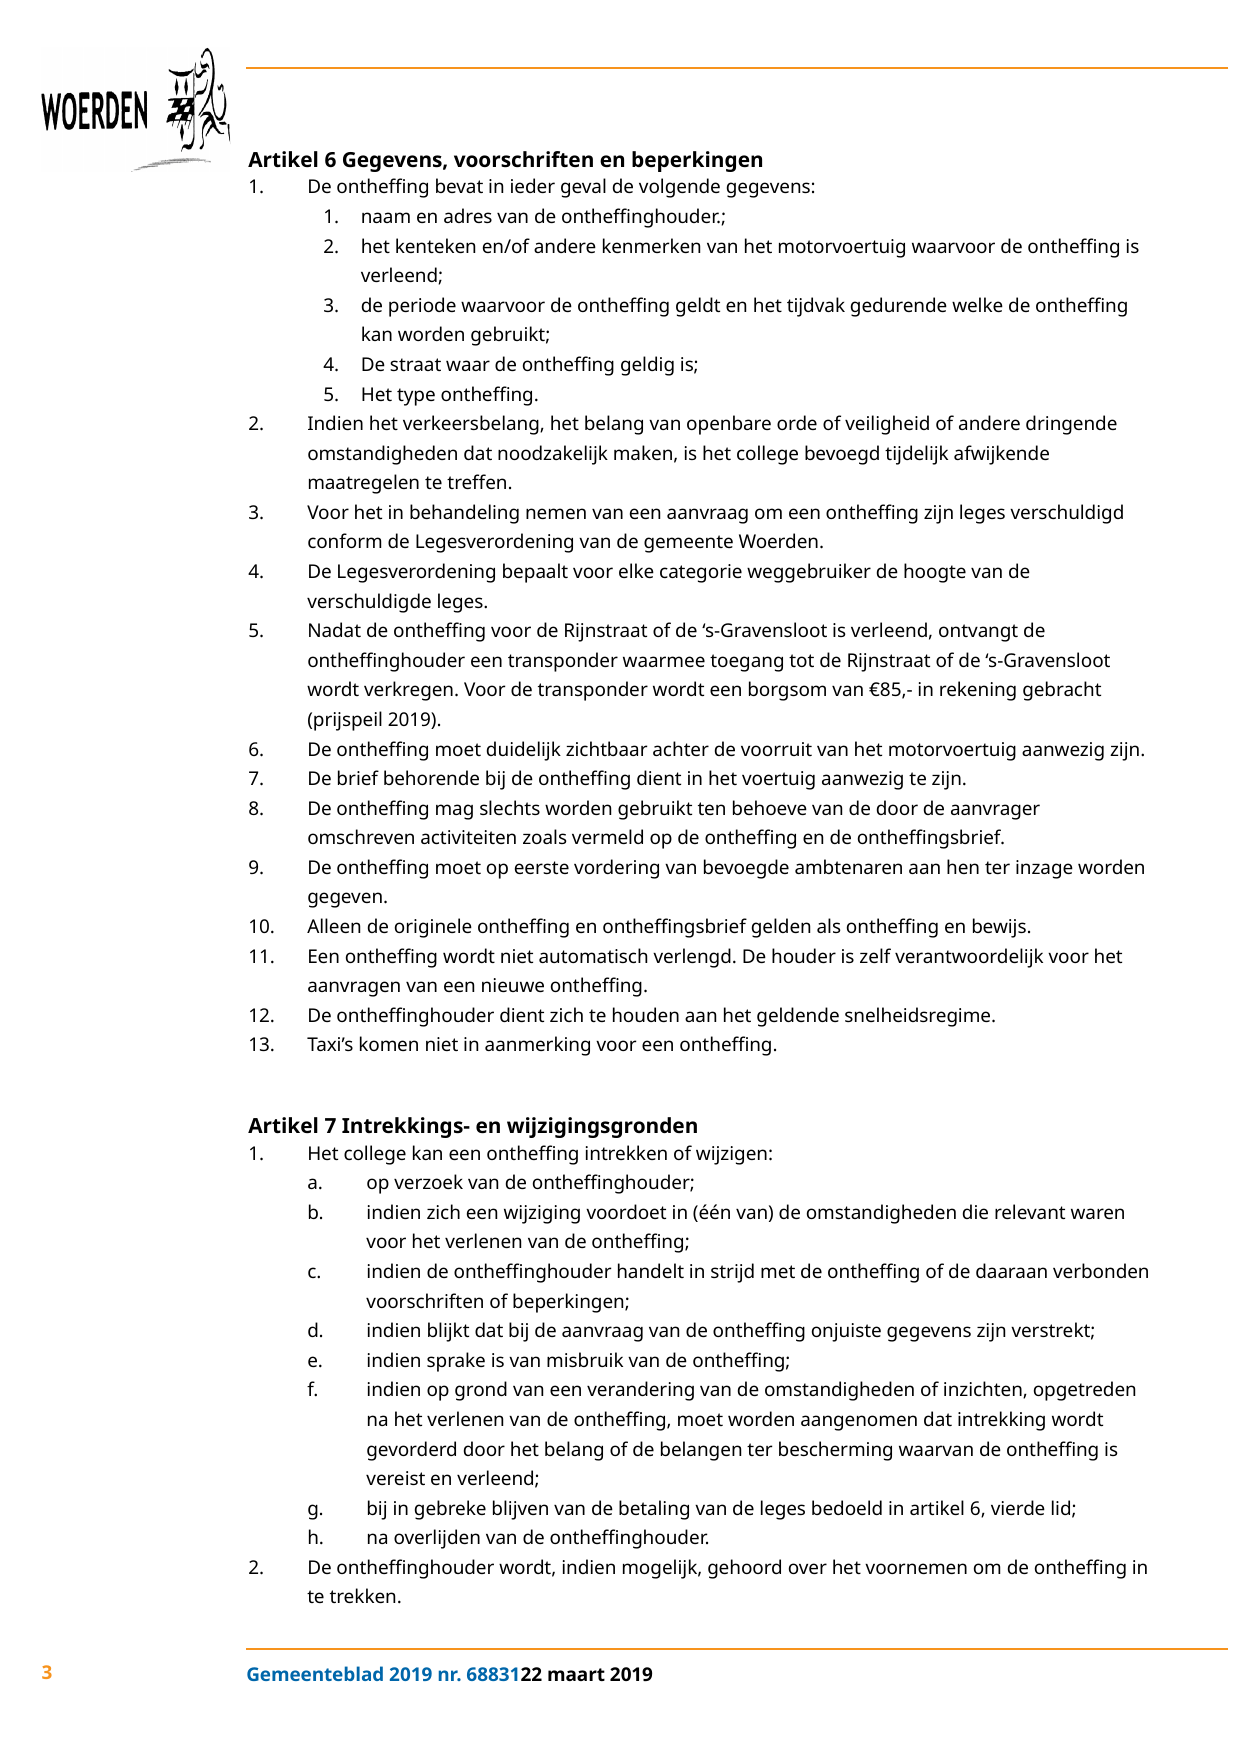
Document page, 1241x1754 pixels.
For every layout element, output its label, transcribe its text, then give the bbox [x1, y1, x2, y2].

list indien blijkt dat bij de aanvraag van de ontheffing onjuiste gegevens zijn verstrekt; [307, 1317, 1152, 1343]
list De ontheffing moet op eerste vordering van bevoegde ambtenaren aan hen ter inzage worden gegeven. [248, 854, 1152, 909]
text Artikel 7 Intrekkings- en wijzigingsgronden [248, 1112, 1152, 1140]
list De Legesverordening bepaalt voor elke categorie weggebruiker de hoogte van de verschuldigde leges. [248, 558, 1152, 613]
list Voor het in behandeling nemen van een aanvraag om een ontheffing zijn leges verschuldigd conform de Legesverordening van de gemeente Woerden. [248, 499, 1152, 554]
list het kenteken en/of andere kenmerken van het motorvoertuig waarvoor de ontheffing is verleend; [323, 233, 1152, 288]
list De ontheffing bevat in ieder geval de volgende gegevens: [248, 174, 1152, 199]
list Taxi’s komen niet in aanmerking voor een ontheffing. [248, 1032, 1152, 1057]
list op verzoek van de ontheffinghouder; [307, 1169, 1152, 1195]
picture [41, 47, 231, 172]
list De brief behorende bij de ontheffing dient in het voertuig aanwezig te zijn. [248, 765, 1152, 791]
text Artikel 6 Gegevens, voorschriften en beperkingen [248, 145, 1152, 174]
list De ontheffing mag slechts worden gebruikt ten behoeve van de door de aanvrager omschreven activiteiten zoals vermeld op de ontheffing en de ontheffingsbrief. [248, 795, 1152, 850]
list bij in gebreke blijven van de betaling van de leges bedoeld in artikel 6, vierde lid; [307, 1495, 1152, 1521]
list indien zich een wijziging voordoet in (één van) de omstandigheden die relevant waren voor het verlenen van de ontheffing; [307, 1199, 1152, 1254]
list naam en adres van de ontheffinghouder.; [323, 203, 1152, 229]
list de periode waarvoor de ontheffing geldt en het tijdvak gedurende welke de ontheffing kan worden gebruikt; [323, 292, 1152, 347]
list Het college kan een ontheffing intrekken of wijzigen: [248, 1140, 1152, 1166]
list De straat waar de ontheffing geldig is; [323, 351, 1152, 377]
list De ontheffinghouder wordt, indien mogelijk, gehoord over het voornemen om de ontheffing in te trekken. [248, 1554, 1152, 1609]
list Een ontheffing wordt niet automatisch verlengd. De houder is zelf verantwoordelijk voor het aanvragen van een nieuwe ontheffing. [248, 943, 1152, 998]
list Het type ontheffing. [323, 381, 1152, 406]
list indien sprake is van misbruik van de ontheffing; [307, 1347, 1152, 1373]
list indien de ontheffinghouder handelt in strijd met de ontheffing of de daaraan verbonden voorschriften of beperkingen; [307, 1258, 1152, 1314]
list na overlijden van de ontheffinghouder. [307, 1524, 1152, 1550]
list Nadat de ontheffing voor de Rijnstraat of de ‘s-Gravensloot is verleend, ontvangt de ontheffinghouder een transponder waarmee toegang tot de Rijnstraat of de ‘s-Gravensloot wordt verkregen. Voor de transponder wordt een borgsom van €85,- in rekening gebracht (prijspeil 2019). [248, 617, 1152, 732]
list Alleen de originele ontheffing en ontheffingsbrief gelden als ontheffing en bewijs. [248, 913, 1152, 939]
list indien op grond van een verandering van de omstandigheden of inzichten, opgetreden na het verlenen van de ontheffing, moet worden aangenomen dat intrekking wordt gevorderd door het belang of de belangen ter bescherming waarvan de ontheffing is vereist en verleend; [307, 1377, 1152, 1491]
list De ontheffinghouder dient zich te houden aan het geldende snelheidsregime. [248, 1002, 1152, 1028]
list De ontheffing moet duidelijk zichtbaar achter de voorruit van het motorvoertuig aanwezig zijn. [248, 736, 1152, 761]
list Indien het verkeersbelang, het belang van openbare orde of veiligheid of andere dringende omstandigheden dat noodzakelijk maken, is het college bevoegd tijdelijk afwijkende maatregelen te treffen. [248, 410, 1152, 495]
